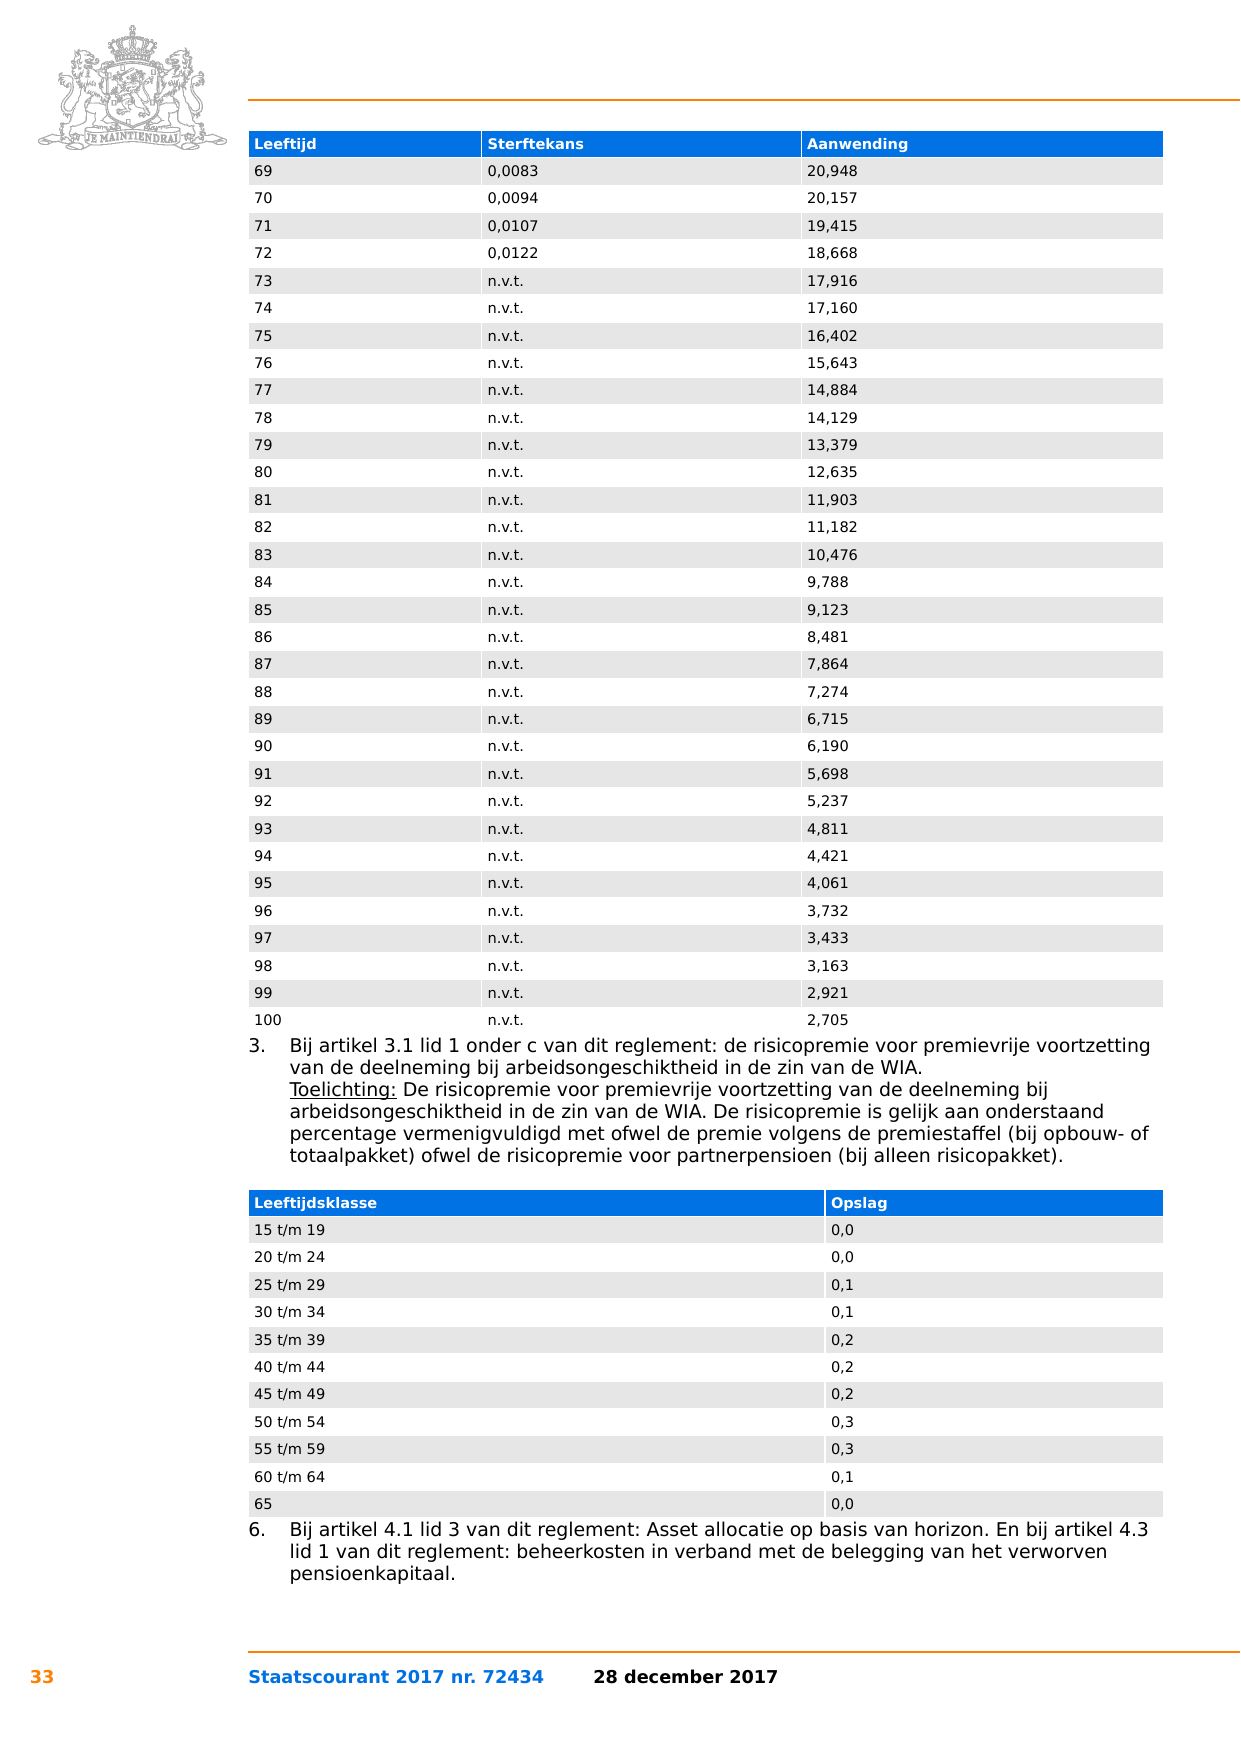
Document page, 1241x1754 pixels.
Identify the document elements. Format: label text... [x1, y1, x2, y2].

table_cell n.v.t. [482, 268, 801, 294]
table_cell 10,476 [802, 542, 1163, 568]
table_cell 97 [249, 925, 481, 952]
table_cell n.v.t. [482, 898, 801, 924]
table_cell 7,864 [802, 651, 1163, 678]
table_cell n.v.t. [482, 542, 801, 568]
table_cell 74 [249, 295, 481, 322]
table_cell 85 [249, 597, 481, 623]
table_cell 0,3 [826, 1436, 1163, 1463]
table_cell 6,715 [802, 706, 1163, 733]
table_cell 93 [249, 816, 481, 842]
table_cell 80 [249, 460, 481, 486]
table_cell 14,884 [802, 378, 1163, 404]
table_cell 73 [249, 268, 481, 294]
table_cell 4,061 [802, 871, 1163, 897]
table_cell 0,3 [826, 1409, 1163, 1435]
table_cell n.v.t. [482, 734, 801, 760]
table_cell 0,1 [826, 1299, 1163, 1326]
table_cell n.v.t. [482, 679, 801, 705]
table_cell n.v.t. [482, 597, 801, 623]
table_cell 18,668 [802, 241, 1163, 267]
table_cell 8,481 [802, 624, 1163, 650]
table_cell 5,237 [802, 789, 1163, 815]
text 3. Bij artikel 3.1 lid 1 onder c van dit reglement: de risicopremie voor premievrije voortzetting van de deelneming bij arbeidsongeschiktheid in de zin van de WIA. [248, 1035, 1163, 1079]
table_cell 96 [249, 898, 481, 924]
table_cell 3,732 [802, 898, 1163, 924]
table_cell 4,811 [802, 816, 1163, 842]
table_cell 20,157 [802, 186, 1163, 212]
table_cell 15,643 [802, 350, 1163, 376]
table_cell 17,160 [802, 295, 1163, 322]
table_cell 5,698 [802, 761, 1163, 787]
table_cell 92 [249, 789, 481, 815]
table_cell 6,190 [802, 734, 1163, 760]
table_cell 3,433 [802, 925, 1163, 952]
table_cell n.v.t. [482, 980, 801, 1007]
table_cell 0,0 [826, 1491, 1163, 1517]
table_cell n.v.t. [482, 843, 801, 869]
table_cell n.v.t. [482, 515, 801, 541]
table_cell 79 [249, 432, 481, 459]
table_cell 50 t/m 54 [249, 1409, 824, 1435]
table_cell 88 [249, 679, 481, 705]
table_cell n.v.t. [482, 706, 801, 733]
table_cell n.v.t. [482, 569, 801, 596]
table_cell n.v.t. [482, 816, 801, 842]
table_cell n.v.t. [482, 761, 801, 787]
table_cell n.v.t. [482, 487, 801, 513]
table_cell n.v.t. [482, 460, 801, 486]
table_cell 69 [249, 158, 481, 185]
table_cell 9,788 [802, 569, 1163, 596]
table_cell 77 [249, 378, 481, 404]
table_header Sterftekans [482, 131, 801, 157]
table_cell 98 [249, 953, 481, 979]
table_cell n.v.t. [482, 1008, 801, 1034]
table_cell n.v.t. [482, 651, 801, 678]
table_cell 20 t/m 24 [249, 1245, 824, 1271]
table_cell n.v.t. [482, 789, 801, 815]
table_cell 71 [249, 213, 481, 239]
table_cell 89 [249, 706, 481, 733]
picture [38, 25, 227, 150]
table_cell 0,0107 [482, 213, 801, 239]
table_cell 40 t/m 44 [249, 1354, 824, 1381]
table_header Leeftijdsklasse [249, 1190, 824, 1216]
table_cell 83 [249, 542, 481, 568]
table_cell 25 t/m 29 [249, 1272, 824, 1298]
table_cell 0,0122 [482, 241, 801, 267]
table_cell 20,948 [802, 158, 1163, 185]
table_cell 72 [249, 241, 481, 267]
table_cell 65 [249, 1491, 824, 1517]
table_cell 4,421 [802, 843, 1163, 869]
table_cell 99 [249, 980, 481, 1007]
table_cell n.v.t. [482, 871, 801, 897]
table_cell n.v.t. [482, 432, 801, 459]
table_cell 78 [249, 405, 481, 431]
table_cell 35 t/m 39 [249, 1327, 824, 1353]
table_cell n.v.t. [482, 323, 801, 349]
text 6. Bij artikel 4.1 lid 3 van dit reglement: Asset allocatie op basis van horizon. En bij artikel 4.3 lid 1 van dit reglement: beheerkosten in verband met de belegging van het verworven pensioenkapitaal. [248, 1519, 1163, 1584]
table_cell 82 [249, 515, 481, 541]
table_cell 13,379 [802, 432, 1163, 459]
table_cell 70 [249, 186, 481, 212]
text Toelichting: De risicopremie voor premievrije voortzetting van de deelneming bij arbeidsongeschiktheid in de zin van de WIA. De risicopremie is gelijk aan onderstaand percentage vermenigvuldigd met ofwel de premie volgens de premiestaffel (bij opbouw- of totaalpakket) ofwel de risicopremie voor partnerpensioen (bij alleen risicopakket). [289, 1079, 1163, 1167]
table_cell 0,0 [826, 1245, 1163, 1271]
table_header Opslag [826, 1190, 1163, 1216]
table_header Aanwending [802, 131, 1163, 157]
table_cell 81 [249, 487, 481, 513]
table_cell 15 t/m 19 [249, 1217, 824, 1243]
table_cell n.v.t. [482, 405, 801, 431]
table_cell 100 [249, 1008, 481, 1034]
table_cell 2,705 [802, 1008, 1163, 1034]
table_cell 11,182 [802, 515, 1163, 541]
table_cell 55 t/m 59 [249, 1436, 824, 1463]
table_cell 87 [249, 651, 481, 678]
table_cell 19,415 [802, 213, 1163, 239]
table_cell 16,402 [802, 323, 1163, 349]
table_cell n.v.t. [482, 378, 801, 404]
table_cell 3,163 [802, 953, 1163, 979]
table_cell n.v.t. [482, 925, 801, 952]
table_cell 0,0 [826, 1217, 1163, 1243]
table_cell 91 [249, 761, 481, 787]
table_cell 90 [249, 734, 481, 760]
table_cell 0,2 [826, 1382, 1163, 1408]
table_cell 60 t/m 64 [249, 1464, 824, 1490]
table_cell 76 [249, 350, 481, 376]
table_cell 30 t/m 34 [249, 1299, 824, 1326]
table_cell 0,2 [826, 1354, 1163, 1381]
table_cell 0,0083 [482, 158, 801, 185]
table_cell 0,1 [826, 1464, 1163, 1490]
table_header Leeftijd [249, 131, 481, 157]
table_cell 0,1 [826, 1272, 1163, 1298]
table_cell 2,921 [802, 980, 1163, 1007]
table_cell 95 [249, 871, 481, 897]
table_cell 12,635 [802, 460, 1163, 486]
table_cell 17,916 [802, 268, 1163, 294]
table_cell 0,0094 [482, 186, 801, 212]
table_cell 0,2 [826, 1327, 1163, 1353]
table_cell 94 [249, 843, 481, 869]
table_cell 14,129 [802, 405, 1163, 431]
table_cell 75 [249, 323, 481, 349]
table_cell 45 t/m 49 [249, 1382, 824, 1408]
table_cell 7,274 [802, 679, 1163, 705]
table_cell 9,123 [802, 597, 1163, 623]
table_cell 86 [249, 624, 481, 650]
table_cell n.v.t. [482, 624, 801, 650]
table_cell 11,903 [802, 487, 1163, 513]
table_cell 84 [249, 569, 481, 596]
table_cell n.v.t. [482, 350, 801, 376]
table_cell n.v.t. [482, 953, 801, 979]
table_cell n.v.t. [482, 295, 801, 322]
